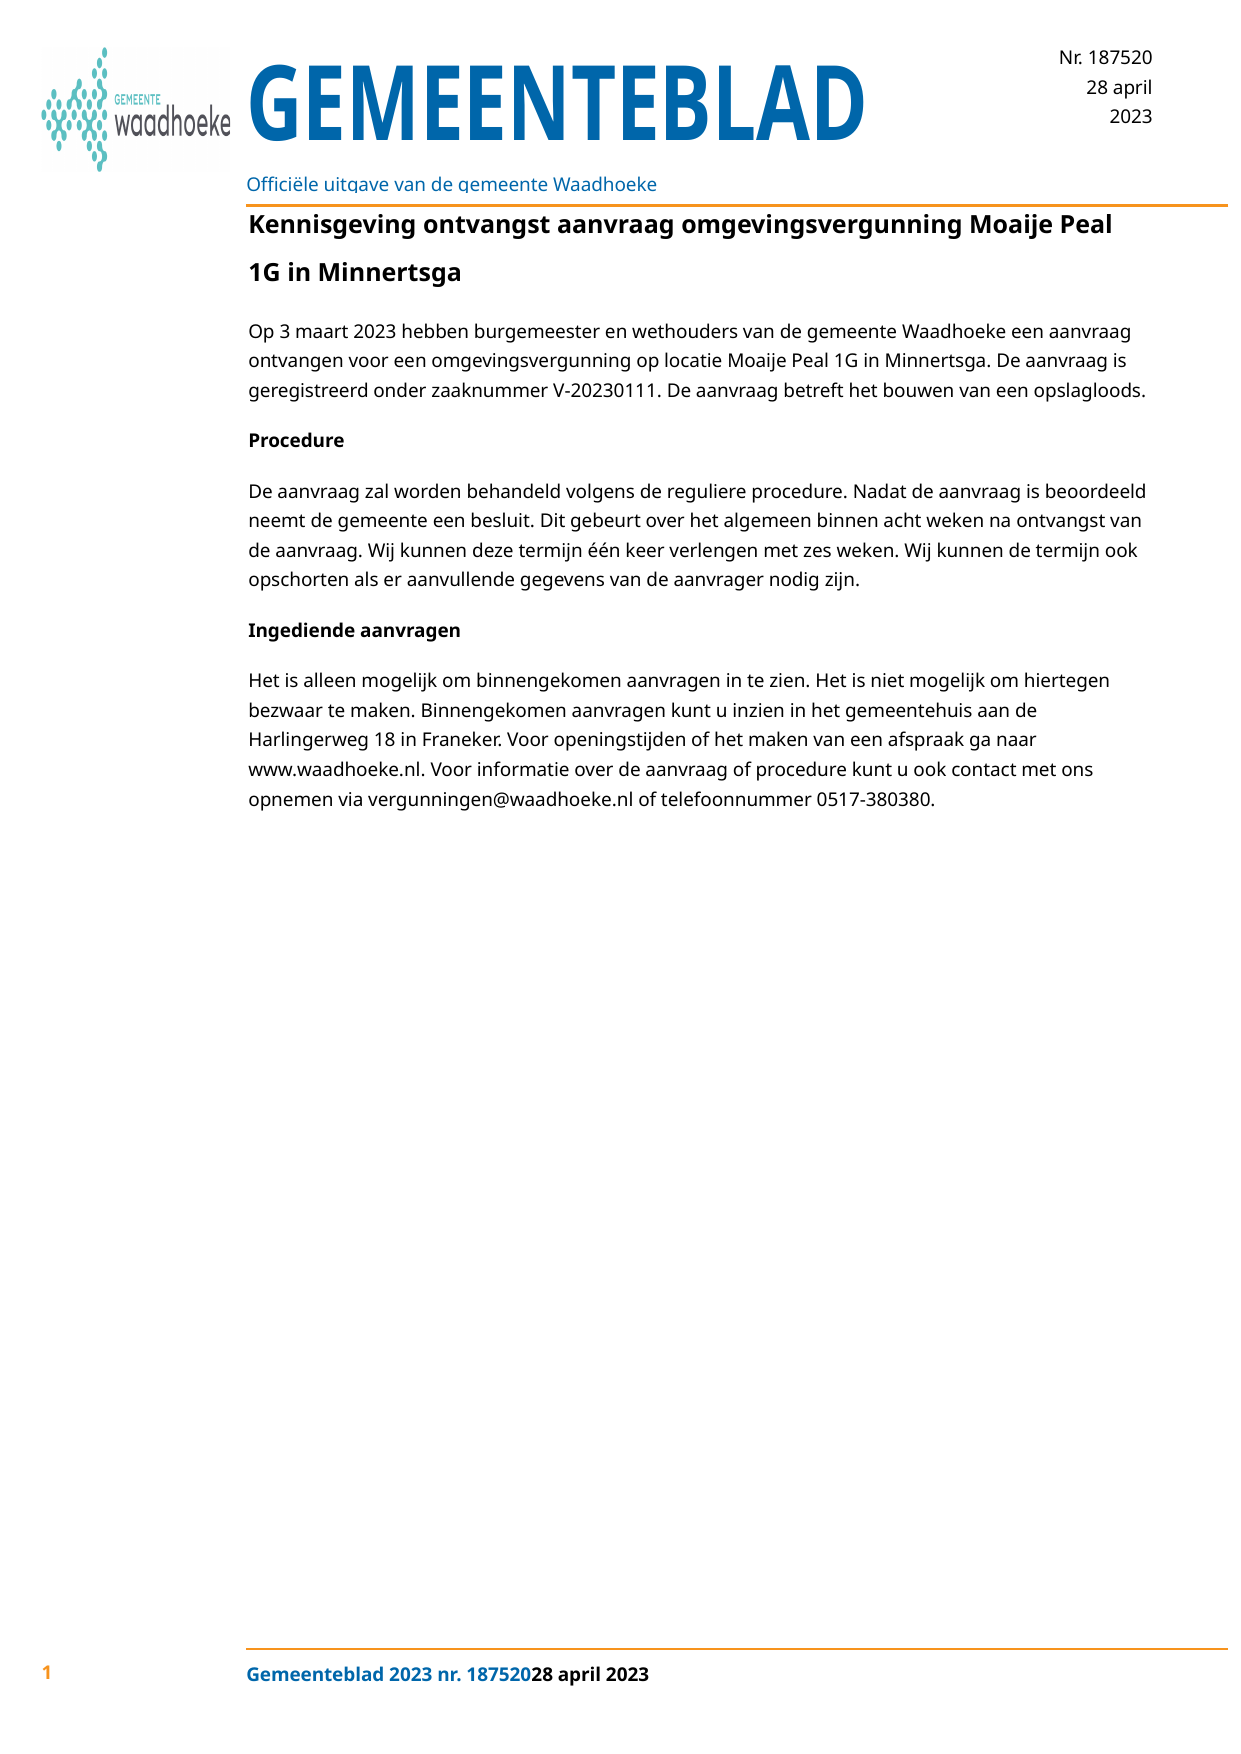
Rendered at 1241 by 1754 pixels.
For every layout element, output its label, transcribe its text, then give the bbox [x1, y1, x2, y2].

text Ingediende aanvragen [248, 617, 1152, 643]
text Het is alleen mogelijk om binnengekomen aanvragen in te zien. Het is niet mogelijk om hiertegen bezwaar te maken. Binnengekomen aanvragen kunt u inzien in het gemeentehuis aan de Harlingerweg 18 in Franeker. Voor openingstijden of het maken van een afspraak ga naar www.waadhoeke.nl. Voor informatie over de aanvraag of procedure kunt u ook contact met ons opnemen via vergunningen@waadhoeke.nl of telefoonnummer 0517-380380. [248, 667, 1152, 812]
text Procedure [248, 427, 1152, 453]
text De aanvraag zal worden behandeld volgens de reguliere procedure. Nadat de aanvraag is beoordeeld neemt de gemeente een besluit. Dit gebeurt over het algemeen binnen acht weken na ontvangst van de aanvraag. Wij kunnen deze termijn één keer verlengen met zes weken. Wij kunnen de termijn ook opschorten als er aanvullende gegevens van de aanvrager nodig zijn. [248, 478, 1152, 592]
text Kennisgeving ontvangst aanvraag omgevingsvergunning Moaije Peal 1G in Minnertsga [248, 207, 1152, 288]
text Op 3 maart 2023 hebben burgemeester en wethouders van de gemeente Waadhoeke een aanvraag ontvangen voor een omgevingsvergunning op locatie Moaije Peal 1G in Minnertsga. De aanvraag is geregistreerd onder zaaknummer V-20230111. De aanvraag betreft het bouwen van een opslagloods. [248, 318, 1152, 403]
picture [41, 47, 231, 172]
